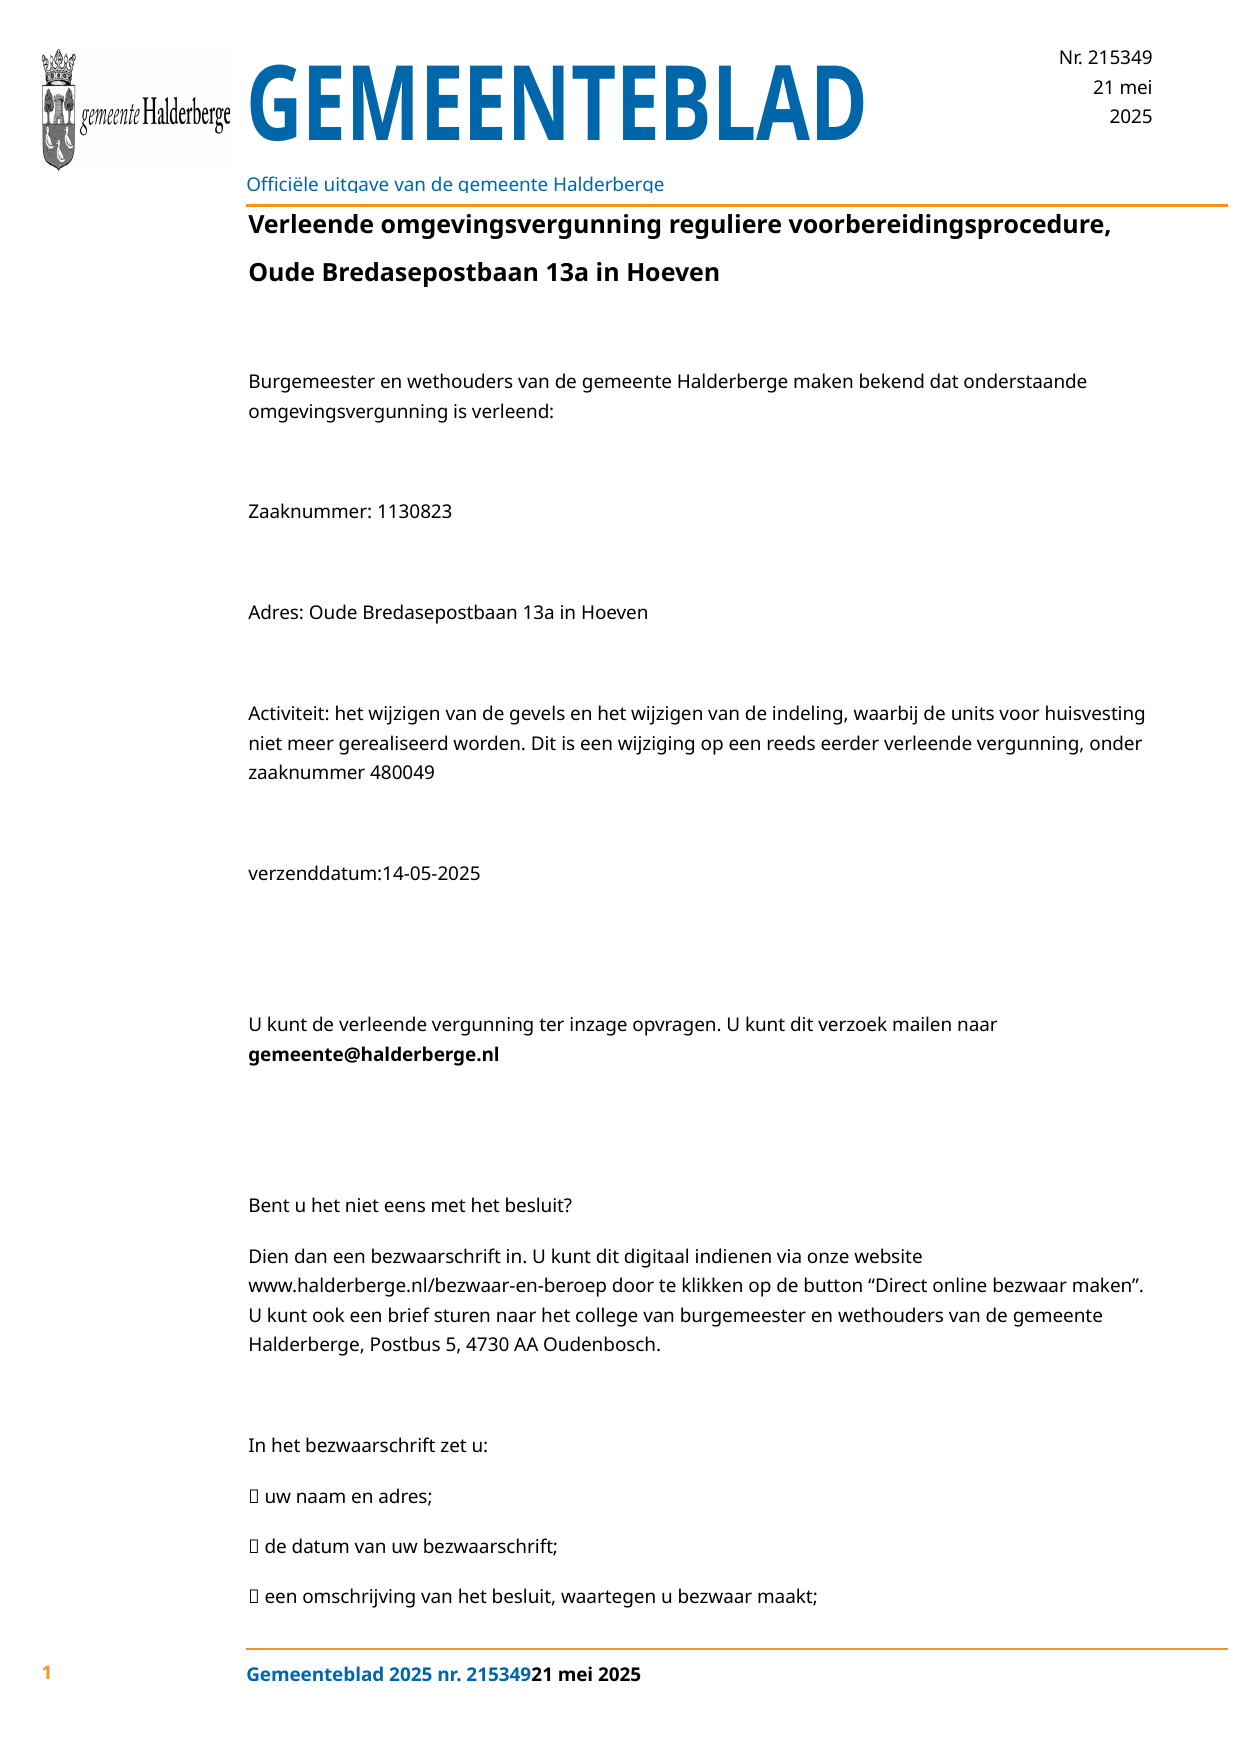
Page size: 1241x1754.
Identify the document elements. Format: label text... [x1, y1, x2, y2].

text U kunt de verleende vergunning ter inzage opvragen. U kunt dit verzoek mailen naar gemeente@halderberge.nl [248, 1012, 1152, 1067]
text Bent u het niet eens met het besluit? [248, 1192, 1152, 1218]
text  de datum van uw bezwaarschrift; [248, 1533, 1152, 1559]
text Burgemeester en wethouders van de gemeente Halderberge maken bekend dat onderstaande omgevingsvergunning is verleend: [248, 368, 1152, 424]
text Dien dan een bezwaarschrift in. U kunt dit digitaal indienen via onze website www.halderberge.nl/bezwaar-en-beroep door te klikken op de button “Direct online bezwaar maken”. U kunt ook een brief sturen naar het college van burgemeester en wethouders van de gemeente Halderberge, Postbus 5, 4730 AA Oudenbosch. [248, 1243, 1152, 1357]
text Zaaknummer: 1130823 [248, 499, 1152, 524]
text Activiteit: het wijzigen van de gevels en het wijzigen van de indeling, waarbij de units voor huisvesting niet meer gerealiseerd worden. Dit is een wijziging op een reeds eerder verleende vergunning, onder zaaknummer 480049 [248, 700, 1152, 785]
text In het bezwaarschrift zet u: [248, 1432, 1152, 1458]
text verzenddatum:14-05-2025 [248, 860, 1152, 886]
text Adres: Oude Bredasepostbaan 13a in Hoeven [248, 599, 1152, 625]
picture [41, 47, 231, 172]
text Verleende omgevingsvergunning reguliere voorbereidingsprocedure, Oude Bredasepostbaan 13a in Hoeven [248, 207, 1152, 288]
text  een omschrijving van het besluit, waartegen u bezwaar maakt; [248, 1584, 1152, 1609]
text  uw naam en adres; [248, 1483, 1152, 1509]
